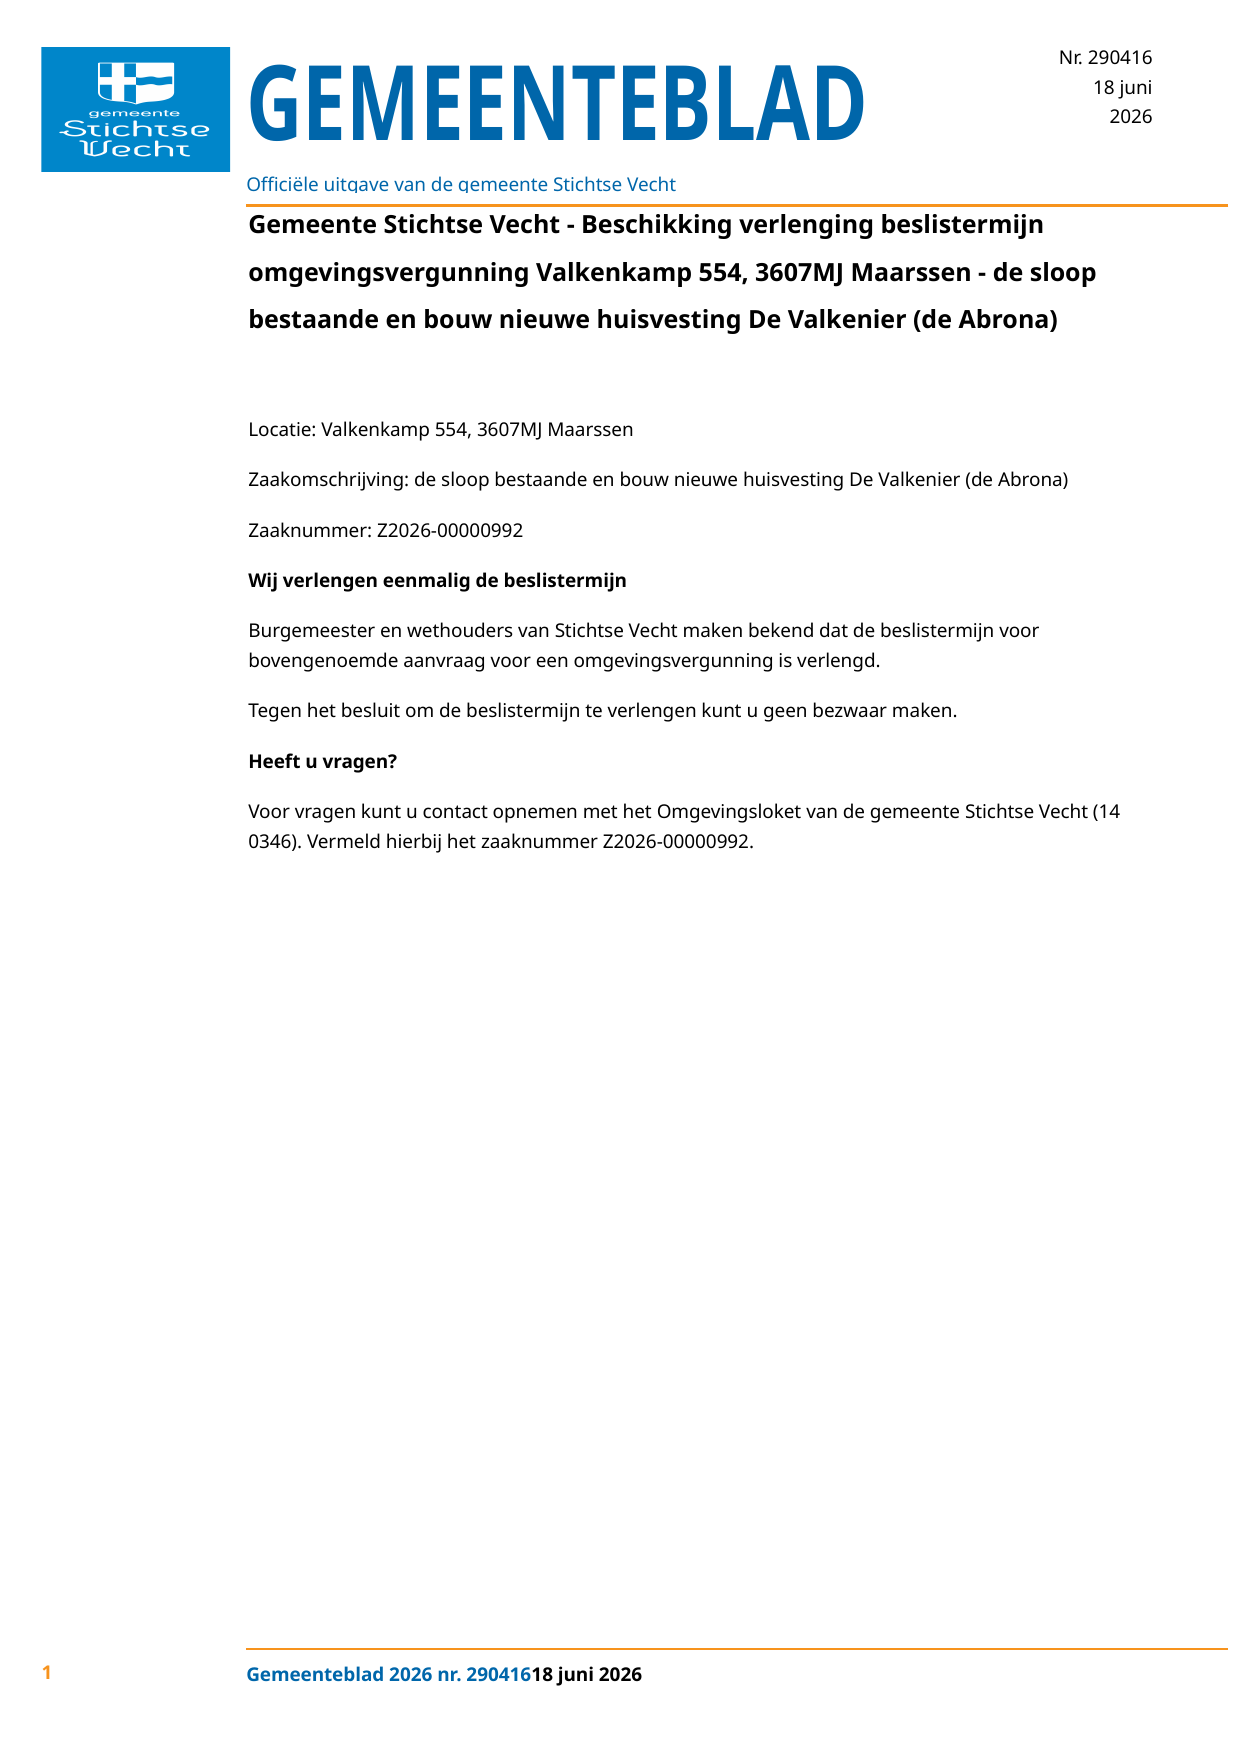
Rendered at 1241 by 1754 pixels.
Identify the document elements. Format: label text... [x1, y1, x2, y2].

text Heeft u vragen? [248, 748, 1152, 774]
text Burgemeester en wethouders van Stichtse Vecht maken bekend dat de beslistermijn voor bovengenoemde aanvraag voor een omgevingsvergunning is verlengd. [248, 618, 1152, 673]
text Voor vragen kunt u contact opnemen met het Omgevingsloket van de gemeente Stichtse Vecht (14 0346). Vermeld hierbij het zaaknummer Z2026-00000992. [248, 798, 1152, 854]
text Zaaknummer: Z2026-00000992 [248, 517, 1152, 542]
text Tegen het besluit om de beslistermijn te verlengen kunt u geen bezwaar maken. [248, 698, 1152, 723]
picture [99, 63, 135, 101]
text Wij verlengen eenmalig de beslistermijn [248, 567, 1152, 593]
picture [137, 63, 174, 103]
text Gemeente Stichtse Vecht - Beschikking verlenging beslistermijn omgevingsvergunning Valkenkamp 554, 3607MJ Maarssen - de sloop bestaande en bouw nieuwe huisvesting De Valkenier (de Abrona) [248, 207, 1152, 336]
text Zaakomschrijving: de sloop bestaande en bouw nieuwe huisvesting De Valkenier (de Abrona) [248, 466, 1152, 492]
text Locatie: Valkenkamp 554, 3607MJ Maarssen [248, 416, 1152, 442]
